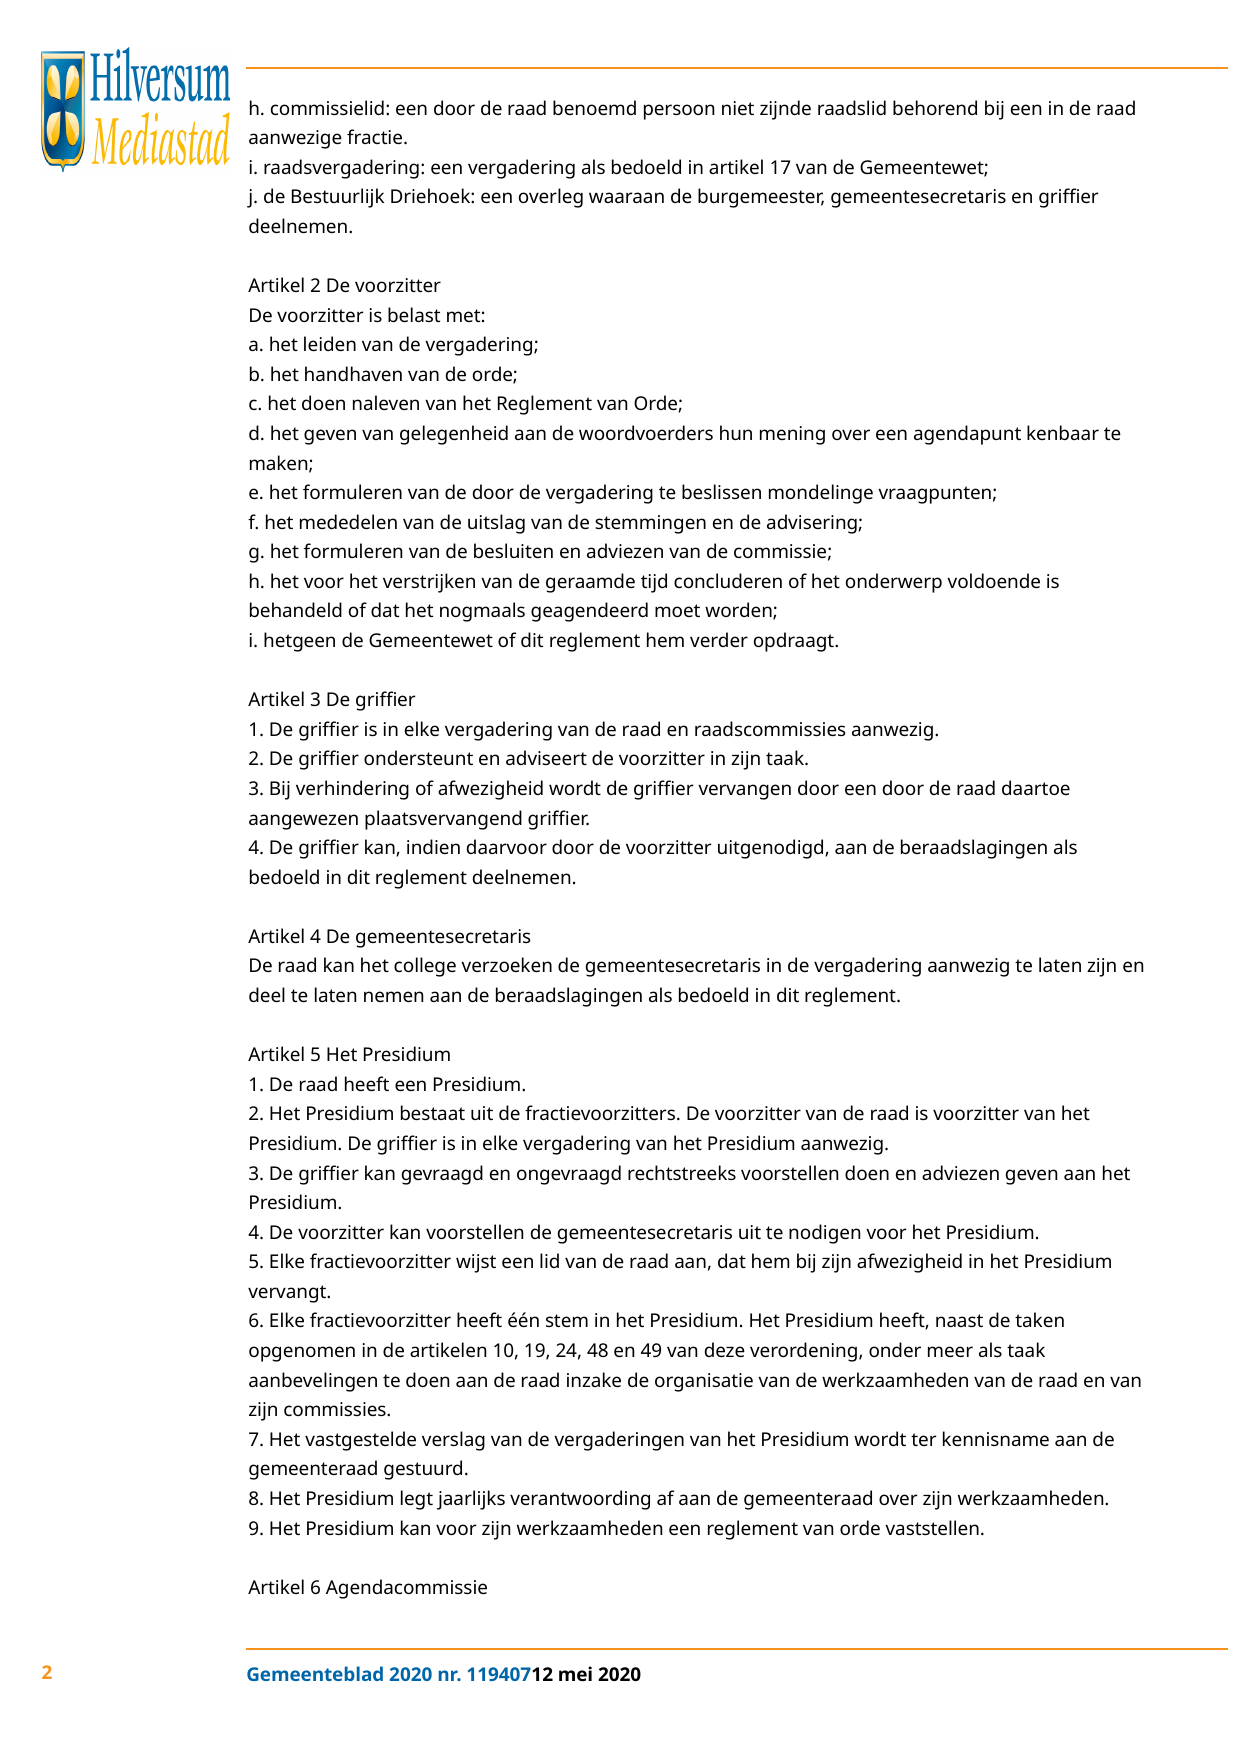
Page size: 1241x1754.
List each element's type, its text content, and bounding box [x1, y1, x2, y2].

text j. de Bestuurlijk Driehoek: een overleg waaraan de burgemeester, gemeentesecretaris en griffier deelnemen. [248, 183, 1152, 239]
text d. het geven van gelegenheid aan de woordvoerders hun mening over een agendapunt kenbaar te [248, 420, 1152, 446]
text c. het doen naleven van het Reglement van Orde; [248, 391, 1152, 416]
text maken; [248, 450, 1152, 476]
text 4. De griffier kan, indien daarvoor door de voorzitter uitgenodigd, aan de beraadslagingen als bedoeld in dit reglement deelnemen. [248, 834, 1152, 890]
text b. het handhaven van de orde; [248, 361, 1152, 387]
text i. raadsvergadering: een vergadering als bedoeld in artikel 17 van de Gemeentewet; [248, 154, 1152, 180]
text h. het voor het verstrijken van de geraamde tijd concluderen of het onderwerp voldoende is behandeld of dat het nogmaals geagendeerd moet worden; [248, 568, 1152, 623]
picture [41, 47, 231, 172]
text 9. Het Presidium kan voor zijn werkzaamheden een reglement van orde vaststellen. [248, 1515, 1152, 1541]
text 7. Het vastgestelde verslag van de vergaderingen van het Presidium wordt ter kennisname aan de gemeenteraad gestuurd. [248, 1426, 1152, 1481]
text 2. Het Presidium bestaat uit de fractievoorzitters. De voorzitter van de raad is voorzitter van het Presidium. De griffier is in elke vergadering van het Presidium aanwezig. [248, 1101, 1152, 1156]
text g. het formuleren van de besluiten en adviezen van de commissie; [248, 538, 1152, 564]
text 6. Elke fractievoorzitter heeft één stem in het Presidium. Het Presidium heeft, naast de taken opgenomen in de artikelen 10, 19, 24, 48 en 49 van deze verordening, onder meer als taak aanbevelingen te doen aan de raad inzake de organisatie van de werkzaamheden van de raad en van zijn commissies. [248, 1308, 1152, 1422]
text Artikel 4 De gemeentesecretaris [248, 923, 1152, 949]
text a. het leiden van de vergadering; [248, 331, 1152, 357]
text Artikel 3 De griffier [248, 686, 1152, 712]
text 4. De voorzitter kan voorstellen de gemeentesecretaris uit te nodigen voor het Presidium. [248, 1219, 1152, 1245]
text h. commissielid: een door de raad benoemd persoon niet zijnde raadslid behorend bij een in de raad aanwezige fractie. [248, 95, 1152, 150]
text 1. De griffier is in elke vergadering van de raad en raadscommissies aanwezig. [248, 716, 1152, 742]
text 2. De griffier ondersteunt en adviseert de voorzitter in zijn taak. [248, 746, 1152, 771]
text Artikel 2 De voorzitter [248, 272, 1152, 298]
text 8. Het Presidium legt jaarlijks verantwoording af aan de gemeenteraad over zijn werkzaamheden. [248, 1485, 1152, 1511]
text 1. De raad heeft een Presidium. [248, 1071, 1152, 1097]
text f. het mededelen van de uitslag van de stemmingen en de advisering; [248, 509, 1152, 535]
text 3. Bij verhindering of afwezigheid wordt de griffier vervangen door een door de raad daartoe aangewezen plaatsvervangend griffier. [248, 775, 1152, 831]
text Artikel 6 Agendacommissie [248, 1574, 1152, 1600]
text De voorzitter is belast met: [248, 302, 1152, 328]
text 5. Elke fractievoorzitter wijst een lid van de raad aan, dat hem bij zijn afwezigheid in het Presidium vervangt. [248, 1248, 1152, 1304]
text e. het formuleren van de door de vergadering te beslissen mondelinge vraagpunten; [248, 479, 1152, 505]
text i. hetgeen de Gemeentewet of dit reglement hem verder opdraagt. [248, 627, 1152, 653]
text 3. De griffier kan gevraagd en ongevraagd rechtstreeks voorstellen doen en adviezen geven aan het Presidium. [248, 1160, 1152, 1215]
text Artikel 5 Het Presidium [248, 1041, 1152, 1067]
text De raad kan het college verzoeken de gemeentesecretaris in de vergadering aanwezig te laten zijn en deel te laten nemen aan de beraadslagingen als bedoeld in dit reglement. [248, 953, 1152, 1008]
